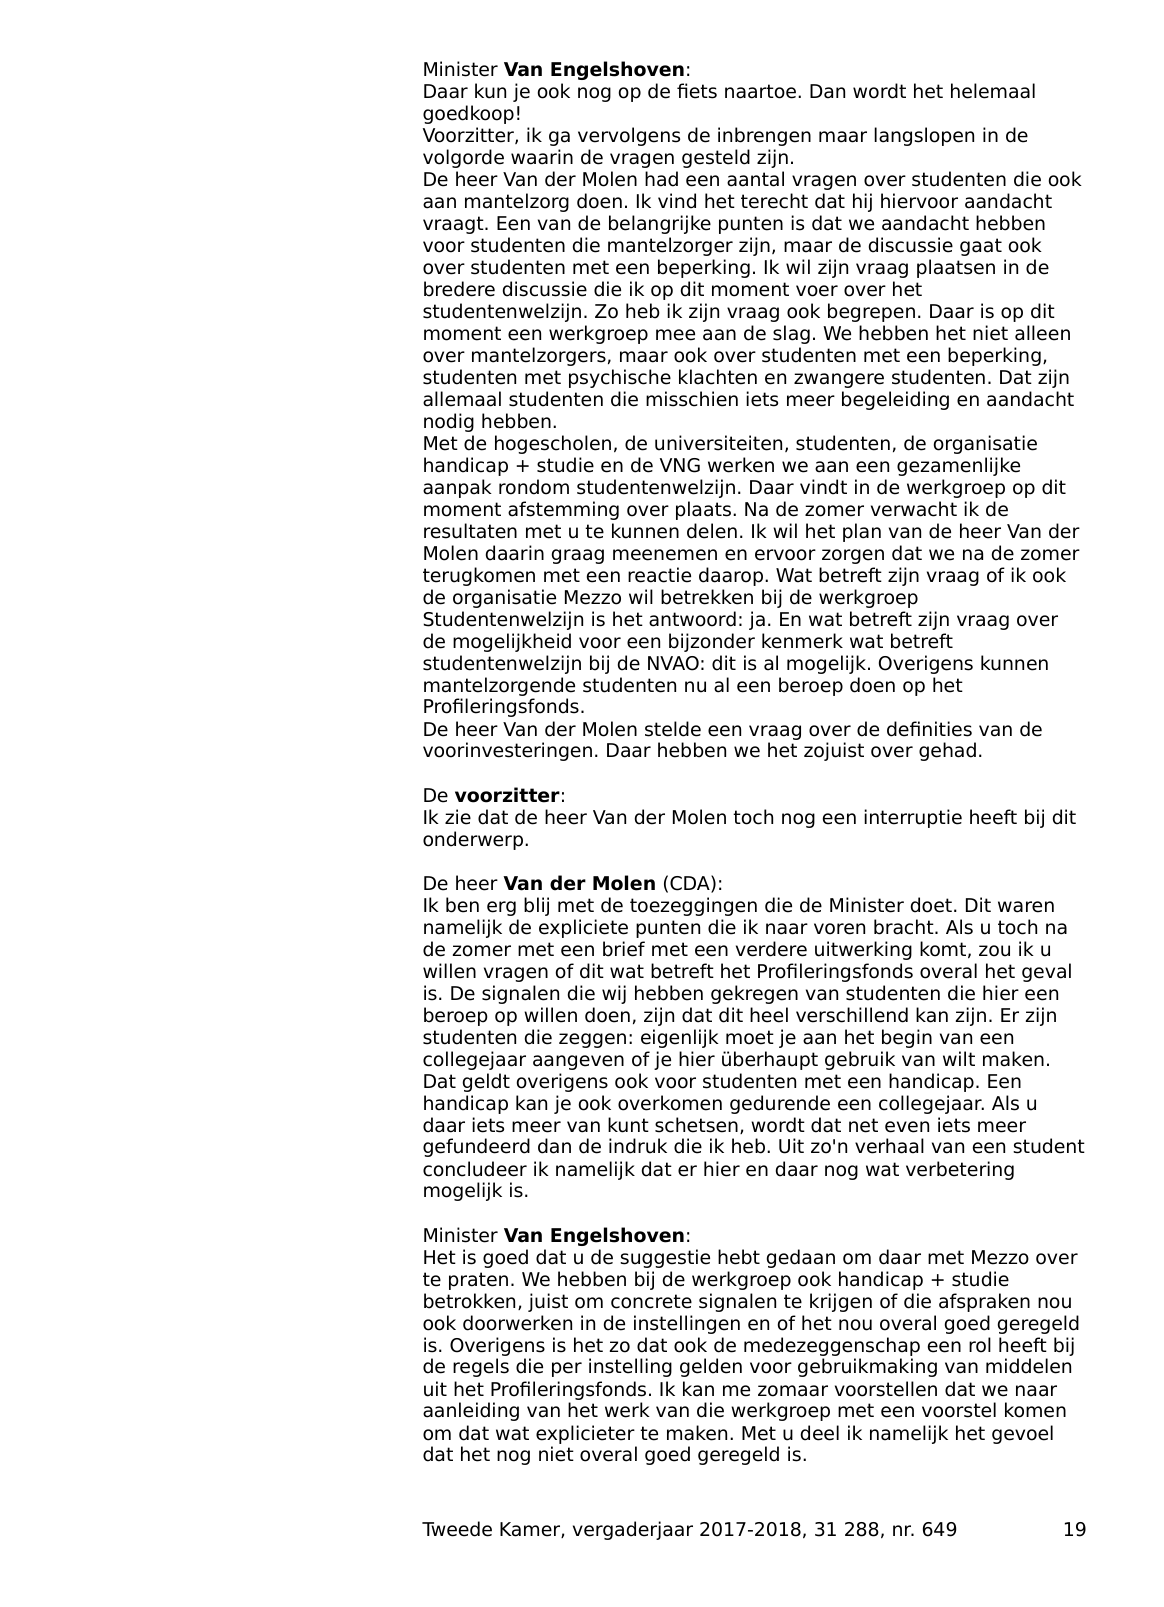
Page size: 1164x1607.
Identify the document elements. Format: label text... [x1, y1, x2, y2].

text De heer Van der Molen had een aantal vragen over studenten die ook aan mantelzorg doen. Ik vind het terecht dat hij hiervoor aandacht vraagt. Een van de belangrijke punten is dat we aandacht hebben voor studenten die mantelzorger zijn, maar de discussie gaat ook over studenten met een beperking. Ik wil zijn vraag plaatsen in de bredere discussie die ik op dit moment voer over het studentenwelzijn. Zo heb ik zijn vraag ook begrepen. Daar is op dit moment een werkgroep mee aan de slag. We hebben het niet alleen over mantelzorgers, maar ook over studenten met een beperking, studenten met psychische klachten en zwangere studenten. Dat zijn allemaal studenten die misschien iets meer begeleiding en aandacht nodig hebben. [422, 169, 1087, 433]
text Ik zie dat de heer Van der Molen toch nog een interruptie heeft bij dit onderwerp. [422, 807, 1087, 851]
text Daar kun je ook nog op de fiets naartoe. Dan wordt het helemaal goedkoop! [422, 81, 1087, 125]
text Minister Van Engelshoven: [422, 1224, 1087, 1247]
text Met de hogescholen, de universiteiten, studenten, de organisatie handicap + studie en de VNG werken we aan een gezamenlijke aanpak rondom studentenwelzijn. Daar vindt in de werkgroep op dit moment afstemming over plaats. Na de zomer verwacht ik de resultaten met u te kunnen delen. Ik wil het plan van de heer Van der Molen daarin graag meenemen en ervoor zorgen dat we na de zomer terugkomen met een reactie daarop. Wat betreft zijn vraag of ik ook de organisatie Mezzo wil betrekken bij de werkgroep Studentenwelzijn is het antwoord: ja. En wat betreft zijn vraag over de mogelijkheid voor een bijzonder kenmerk wat betreft studentenwelzijn bij de NVAO: dit is al mogelijk. Overigens kunnen mantelzorgende studenten nu al een beroep doen op het Profileringsfonds. [422, 433, 1087, 718]
text De voorzitter: [422, 784, 1087, 807]
text De heer Van der Molen (CDA): [422, 873, 1087, 895]
text Voorzitter, ik ga vervolgens de inbrengen maar langslopen in de volgorde waarin de vragen gesteld zijn. [422, 125, 1087, 169]
text Minister Van Engelshoven: [422, 59, 1087, 81]
text Ik ben erg blij met de toezeggingen die de Minister doet. Dit waren namelijk de expliciete punten die ik naar voren bracht. Als u toch na de zomer met een brief met een verdere uitwerking komt, zou ik u willen vragen of dit wat betreft het Profileringsfonds overal het geval is. De signalen die wij hebben gekregen van studenten die hier een beroep op willen doen, zijn dat dit heel verschillend kan zijn. Er zijn studenten die zeggen: eigenlijk moet je aan het begin van een collegejaar aangeven of je hier überhaupt gebruik van wilt maken. Dat geldt overigens ook voor studenten met een handicap. Een handicap kan je ook overkomen gedurende een collegejaar. Als u daar iets meer van kunt schetsen, wordt dat net even iets meer gefundeerd dan de indruk die ik heb. Uit zo'n verhaal van een student concludeer ik namelijk dat er hier en daar nog wat verbetering mogelijk is. [422, 895, 1087, 1202]
text De heer Van der Molen stelde een vraag over de definities van de voorinvesteringen. Daar hebben we het zojuist over gehad. [422, 718, 1087, 762]
text Het is goed dat u de suggestie hebt gedaan om daar met Mezzo over te praten. We hebben bij de werkgroep ook handicap + studie betrokken, juist om concrete signalen te krijgen of die afspraken nou ook doorwerken in de instellingen en of het nou overal goed geregeld is. Overigens is het zo dat ook de medezeggenschap een rol heeft bij de regels die per instelling gelden voor gebruikmaking van middelen uit het Profileringsfonds. Ik kan me zomaar voorstellen dat we naar aanleiding van het werk van die werkgroep met een voorstel komen om dat wat explicieter te maken. Met u deel ik namelijk het gevoel dat het nog niet overal goed geregeld is. [422, 1247, 1087, 1466]
